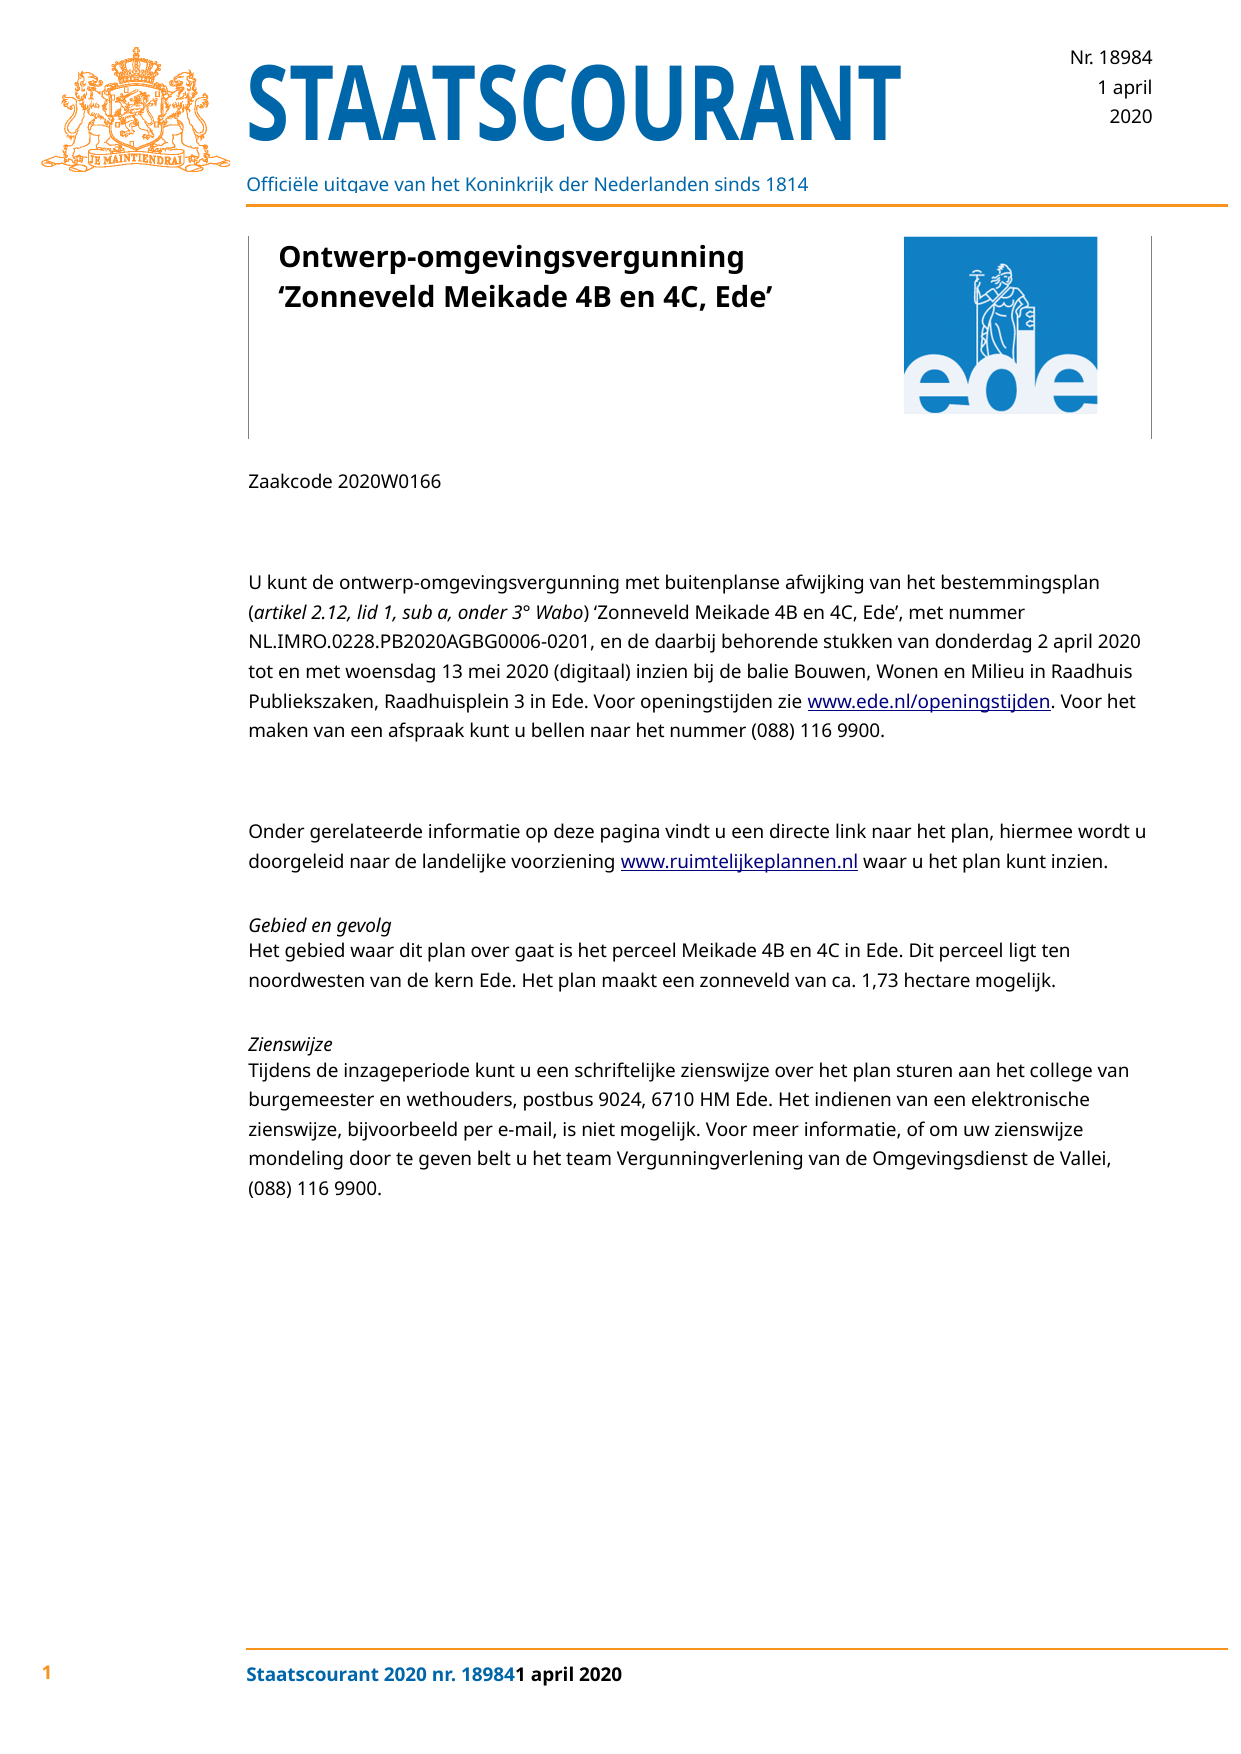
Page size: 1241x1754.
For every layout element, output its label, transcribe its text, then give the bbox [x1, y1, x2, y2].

table_header Ontwerp-omgevingsvergunning ‘Zonneveld Meikade 4B en 4C, Ede’ [249, 236, 850, 439]
table_header [1098, 236, 1151, 413]
text Gebied en gevolg [248, 912, 1152, 937]
text U kunt de ontwerp-omgevingsvergunning met buitenplanse afwijking van het bestemmingsplan (artikel 2.12, lid 1, sub a, onder 3° Wabo) ‘Zonneveld Meikade 4B en 4C, Ede’, met nummer NL.IMRO.0228.PB2020AGBG0006-0201, en de daarbij behorende stukken van donderdag 2 april 2020 tot en met woensdag 13 mei 2020 (digitaal) inzien bij de balie Bouwen, Wonen en Milieu in Raadhuis Publiekszaken, Raadhuisplein 3 in Ede. Voor openingstijden zie www.ede.nl/openingstijden. Voor het maken van een afspraak kunt u bellen naar het nummer (088) 116 9900. [248, 569, 1152, 743]
text Tijdens de inzageperiode kunt u een schriftelijke zienswijze over het plan sturen aan het college van burgemeester en wethouders, postbus 9024, 6710 HM Ede. Het indienen van een elektronische zienswijze, bijvoorbeeld per e-mail, is niet mogelijk. Voor meer informatie, of om uw zienswijze mondeling door te geven belt u het team Vergunningverlening van de Omgevingsdienst de Vallei, (088) 116 9900. [248, 1057, 1152, 1201]
text Zaakcode 2020W0166 [248, 469, 1152, 494]
text Het gebied waar dit plan over gaat is het perceel Meikade 4B en 4C in Ede. Dit perceel ligt ten noordwesten van de kern Ede. Het plan maakt een zonneveld van ca. 1,73 hectare mogelijk. [248, 937, 1152, 993]
picture [903, 236, 1098, 414]
text Onder gerelateerde informatie op deze pagina vindt u een directe link naar het plan, hiermee wordt u doorgeleid naar de landelijke voorziening www.ruimtelijkeplannen.nl waar u het plan kunt inzien. [248, 818, 1152, 873]
table_header [850, 236, 903, 413]
table_header [850, 414, 1151, 439]
picture [41, 47, 231, 172]
text Zienswijze [248, 1031, 1152, 1057]
